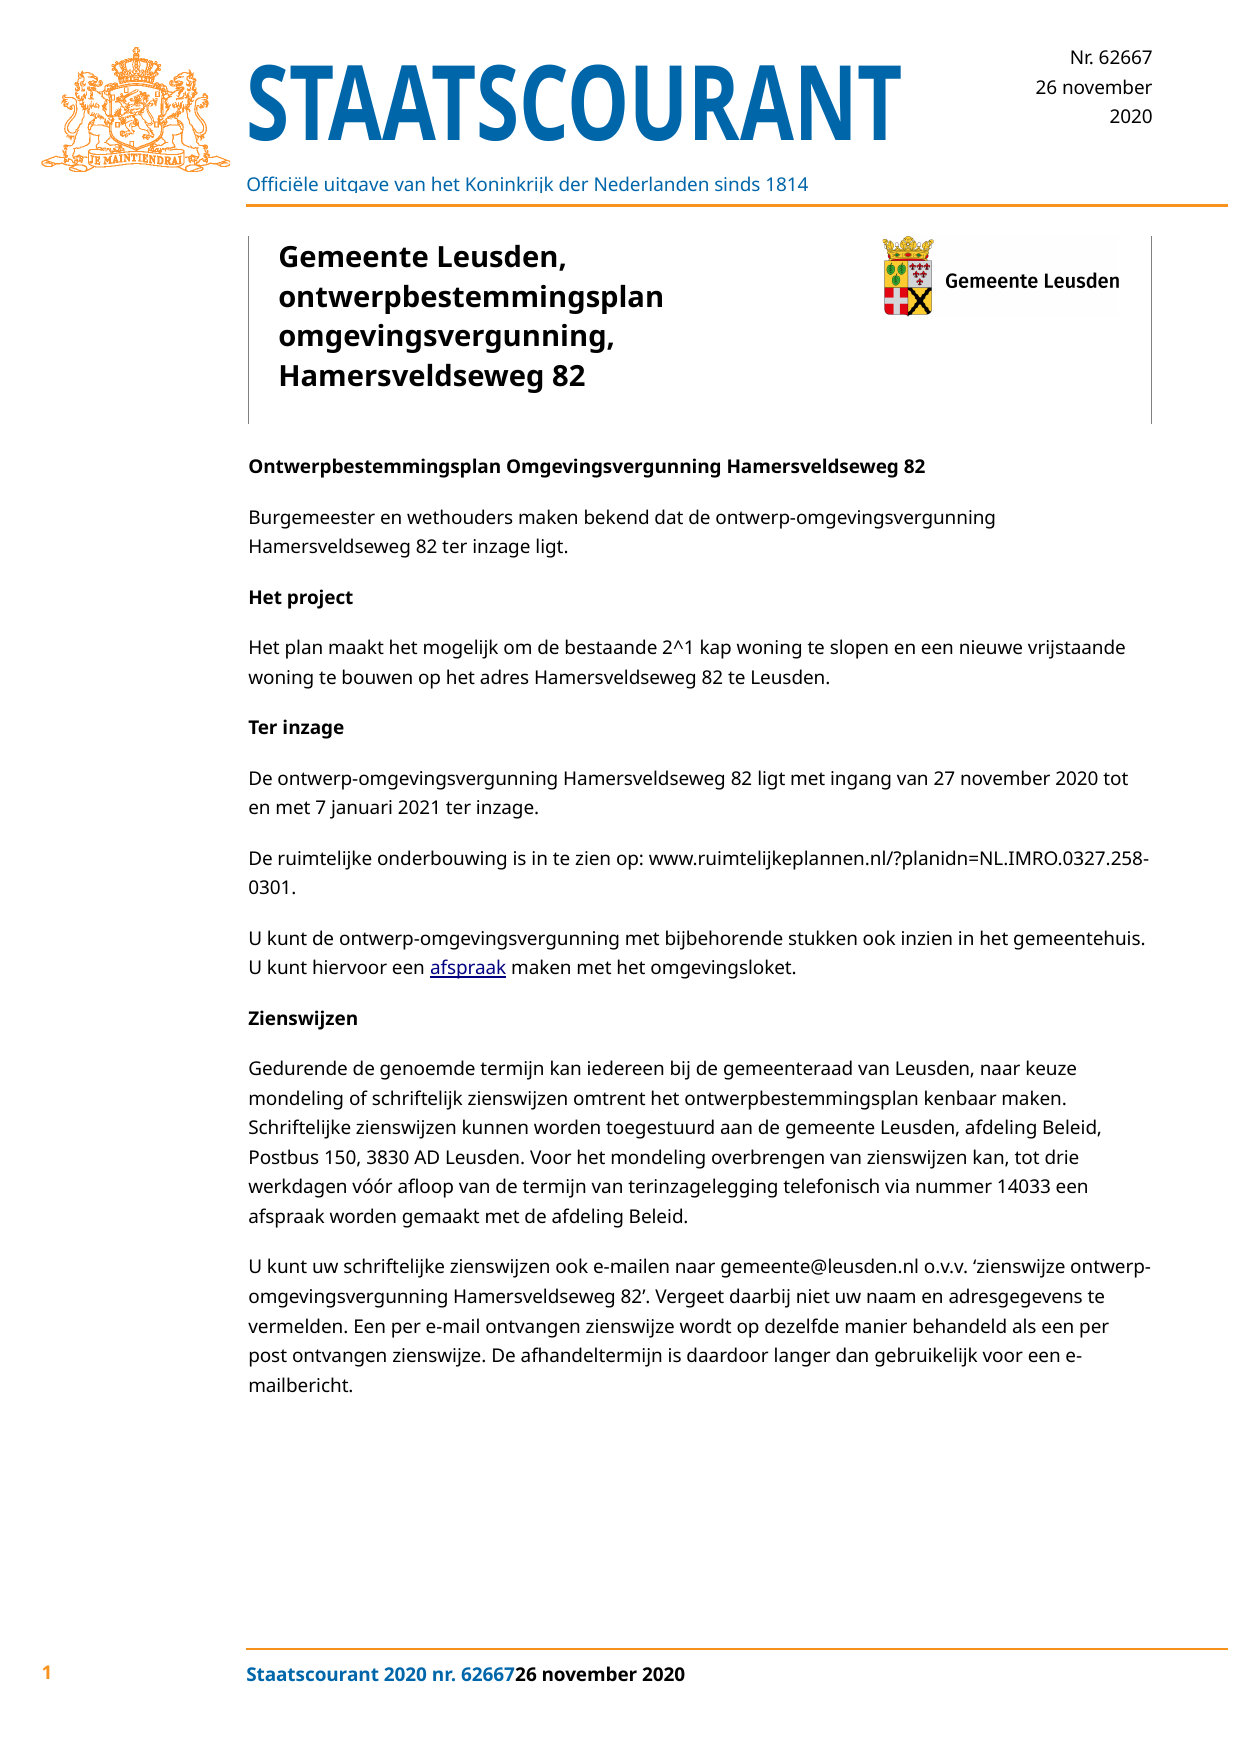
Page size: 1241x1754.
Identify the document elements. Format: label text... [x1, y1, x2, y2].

text U kunt uw schriftelijke zienswijzen ook e-mailen naar gemeente@leusden.nl o.v.v. ‘zienswijze ontwerp-omgevingsvergunning Hamersveldseweg 82’. Vergeet daarbij niet uw naam en adresgegevens te vermelden. Een per e-mail ontvangen zienswijze wordt op dezelfde manier behandeld als een per post ontvangen zienswijze. De afhandeltermijn is daardoor langer dan gebruikelijk voor een e-mailbericht. [248, 1254, 1152, 1398]
text Ter inzage [248, 714, 1152, 740]
text Gedurende de genoemde termijn kan iedereen bij de gemeenteraad van Leusden, naar keuze mondeling of schriftelijk zienswijzen omtrent het ontwerpbestemmingsplan kenbaar maken. Schriftelijke zienswijzen kunnen worden toegestuurd aan de gemeente Leusden, afdeling Beleid, Postbus 150, 3830 AD Leusden. Voor het mondeling overbrengen van zienswijzen kan, tot drie werkdagen vóór afloop van de termijn van terinzagelegging telefonisch via nummer 14033 een afspraak worden gemaakt met de afdeling Beleid. [248, 1055, 1152, 1229]
text Ontwerpbestemmingsplan Omgevingsvergunning Hamersveldseweg 82 [248, 454, 1152, 479]
text De ruimtelijke onderbouwing is in te zien op: www.ruimtelijkeplannen.nl/?planidn=NL.IMRO.0327.258-0301. [248, 845, 1152, 900]
text Burgemeester en wethouders maken bekend dat de ontwerp-omgevingsvergunning Hamersveldseweg 82 ter inzage ligt. [248, 504, 1152, 559]
picture [882, 236, 1119, 317]
text Zienswijzen [248, 1005, 1152, 1031]
text De ontwerp-omgevingsvergunning Hamersveldseweg 82 ligt met ingang van 27 november 2020 tot en met 7 januari 2021 ter inzage. [248, 765, 1152, 820]
text Het project [248, 584, 1152, 610]
table_header Gemeente Leusden, ontwerpbestemmingsplan omgevingsvergunning, Hamersveldseweg 82 [249, 236, 850, 424]
picture [41, 47, 231, 172]
text Het plan maakt het mogelijk om de bestaande 2^1 kap woning te slopen en een nieuwe vrijstaande woning te bouwen op het adres Hamersveldseweg 82 te Leusden. [248, 634, 1152, 690]
table_header [850, 236, 1151, 424]
text U kunt de ontwerp-omgevingsvergunning met bijbehorende stukken ook inzien in het gemeentehuis. U kunt hiervoor een afspraak maken met het omgevingsloket. [248, 925, 1152, 980]
